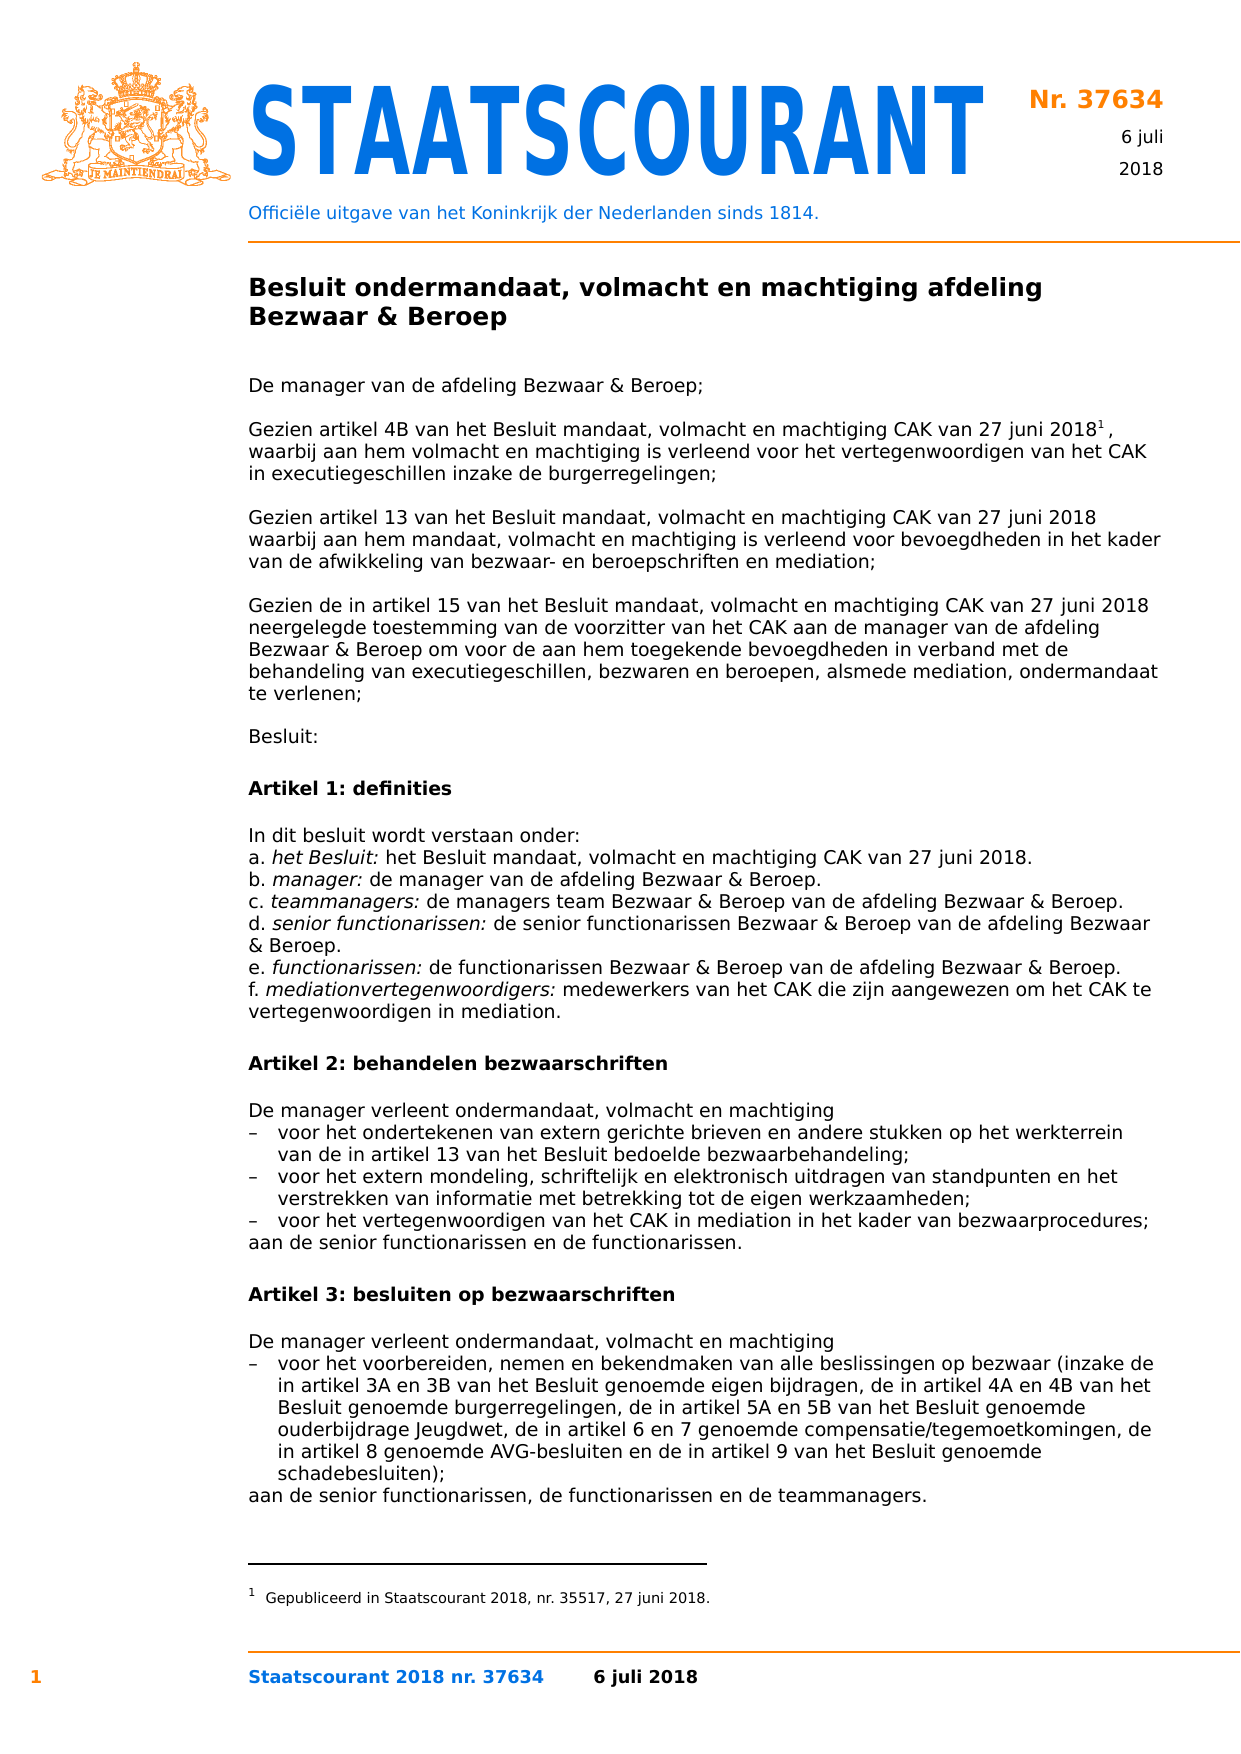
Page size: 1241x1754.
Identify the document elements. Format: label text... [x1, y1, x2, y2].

text De manager verleent ondermandaat, volmacht en machtiging [248, 1331, 1163, 1353]
text a. het Besluit: het Besluit mandaat, volmacht en machtiging CAK van 27 juni 2018. [248, 847, 1163, 869]
text – voor het ondertekenen van extern gerichte brieven en andere stukken op het werkterrein van de in artikel 13 van het Besluit bedoelde bezwaarbehandeling; [248, 1122, 1163, 1166]
text – voor het voorbereiden, nemen en bekendmaken van alle beslissingen op bezwaar (inzake de in artikel 3A en 3B van het Besluit genoemde eigen bijdragen, de in artikel 4A en 4B van het Besluit genoemde burgerregelingen, de in artikel 5A en 5B van het Besluit genoemde ouderbijdrage Jeugdwet, de in artikel 6 en 7 genoemde compensatie/tegemoetkomingen, de in artikel 8 genoemde AVG-besluiten en de in artikel 9 van het Besluit genoemde schadebesluiten); [248, 1353, 1163, 1485]
text – voor het extern mondeling, schriftelijk en elektronisch uitdragen van standpunten en het verstrekken van informatie met betrekking tot de eigen werkzaamheden; [248, 1166, 1163, 1210]
subtitle Artikel 2: behandelen bezwaarschriften [248, 1053, 1163, 1075]
table_cell Officiële uitgave van het Koninkrijk der Nederlanden sinds 1814. [248, 203, 1240, 241]
text aan de senior functionarissen, de functionarissen en de teammanagers. [248, 1485, 1163, 1507]
text Gezien de in artikel 15 van het Besluit mandaat, volmacht en machtiging CAK van 27 juni 2018 neergelegde toestemming van de voorzitter van het CAK aan de manager van de afdeling Bezwaar & Beroep om voor de aan hem toegekende bevoegdheden in verband met de behandeling van executiegeschillen, bezwaren en beroepen, alsmede mediation, ondermandaat te verlenen; [248, 594, 1163, 704]
table_header Nr. 37634 [998, 62, 1240, 121]
table_header STAATSCOURANT [248, 62, 998, 203]
subtitle Artikel 1: definities [248, 778, 1163, 800]
subtitle Artikel 3: besluiten op bezwaarschriften [248, 1284, 1163, 1306]
text f. mediationvertegenwoordigers: medewerkers van het CAK die zijn aangewezen om het CAK te vertegenwoordigen in mediation. [248, 979, 1163, 1023]
text e. functionarissen: de functionarissen Bezwaar & Beroep van de afdeling Bezwaar & Beroep. [248, 957, 1163, 979]
picture [41, 62, 231, 186]
text b. manager: de manager van de afdeling Bezwaar & Beroep. [248, 869, 1163, 891]
text c. teammanagers: de managers team Bezwaar & Beroep van de afdeling Bezwaar & Beroep. [248, 891, 1163, 913]
text Gezien artikel 13 van het Besluit mandaat, volmacht en machtiging CAK van 27 juni 2018 waarbij aan hem mandaat, volmacht en machtiging is verleend voor bevoegdheden in het kader van de afwikkeling van bezwaar- en beroepschriften en mediation; [248, 507, 1163, 573]
table_header [25, 62, 248, 241]
table_cell 6 juli [998, 121, 1240, 153]
subtitle Besluit ondermandaat, volmacht en machtiging afdeling Bezwaar & Beroep [248, 273, 1163, 331]
text De manager van de afdeling Bezwaar & Beroep; [248, 375, 1163, 397]
table_cell 2018 [998, 153, 1240, 203]
text De manager verleent ondermandaat, volmacht en machtiging [248, 1100, 1163, 1122]
text Gepubliceerd in Staatscourant 2018, nr. 35517, 27 juni 2018. [248, 1586, 1163, 1608]
text – voor het vertegenwoordigen van het CAK in mediation in het kader van bezwaarprocedures; [248, 1210, 1163, 1232]
text Besluit: [248, 726, 1163, 748]
text d. senior functionarissen: de senior functionarissen Bezwaar & Beroep van de afdeling Bezwaar & Beroep. [248, 913, 1163, 957]
text In dit besluit wordt verstaan onder: [248, 825, 1163, 847]
text aan de senior functionarissen en de functionarissen. [248, 1232, 1163, 1254]
text Gezien artikel 4B van het Besluit mandaat, volmacht en machtiging CAK van 27 juni 2018, waarbij aan hem volmacht en machtiging is verleend voor het vertegenwoordigen van het CAK in executiegeschillen inzake de burgerregelingen; [248, 419, 1163, 485]
